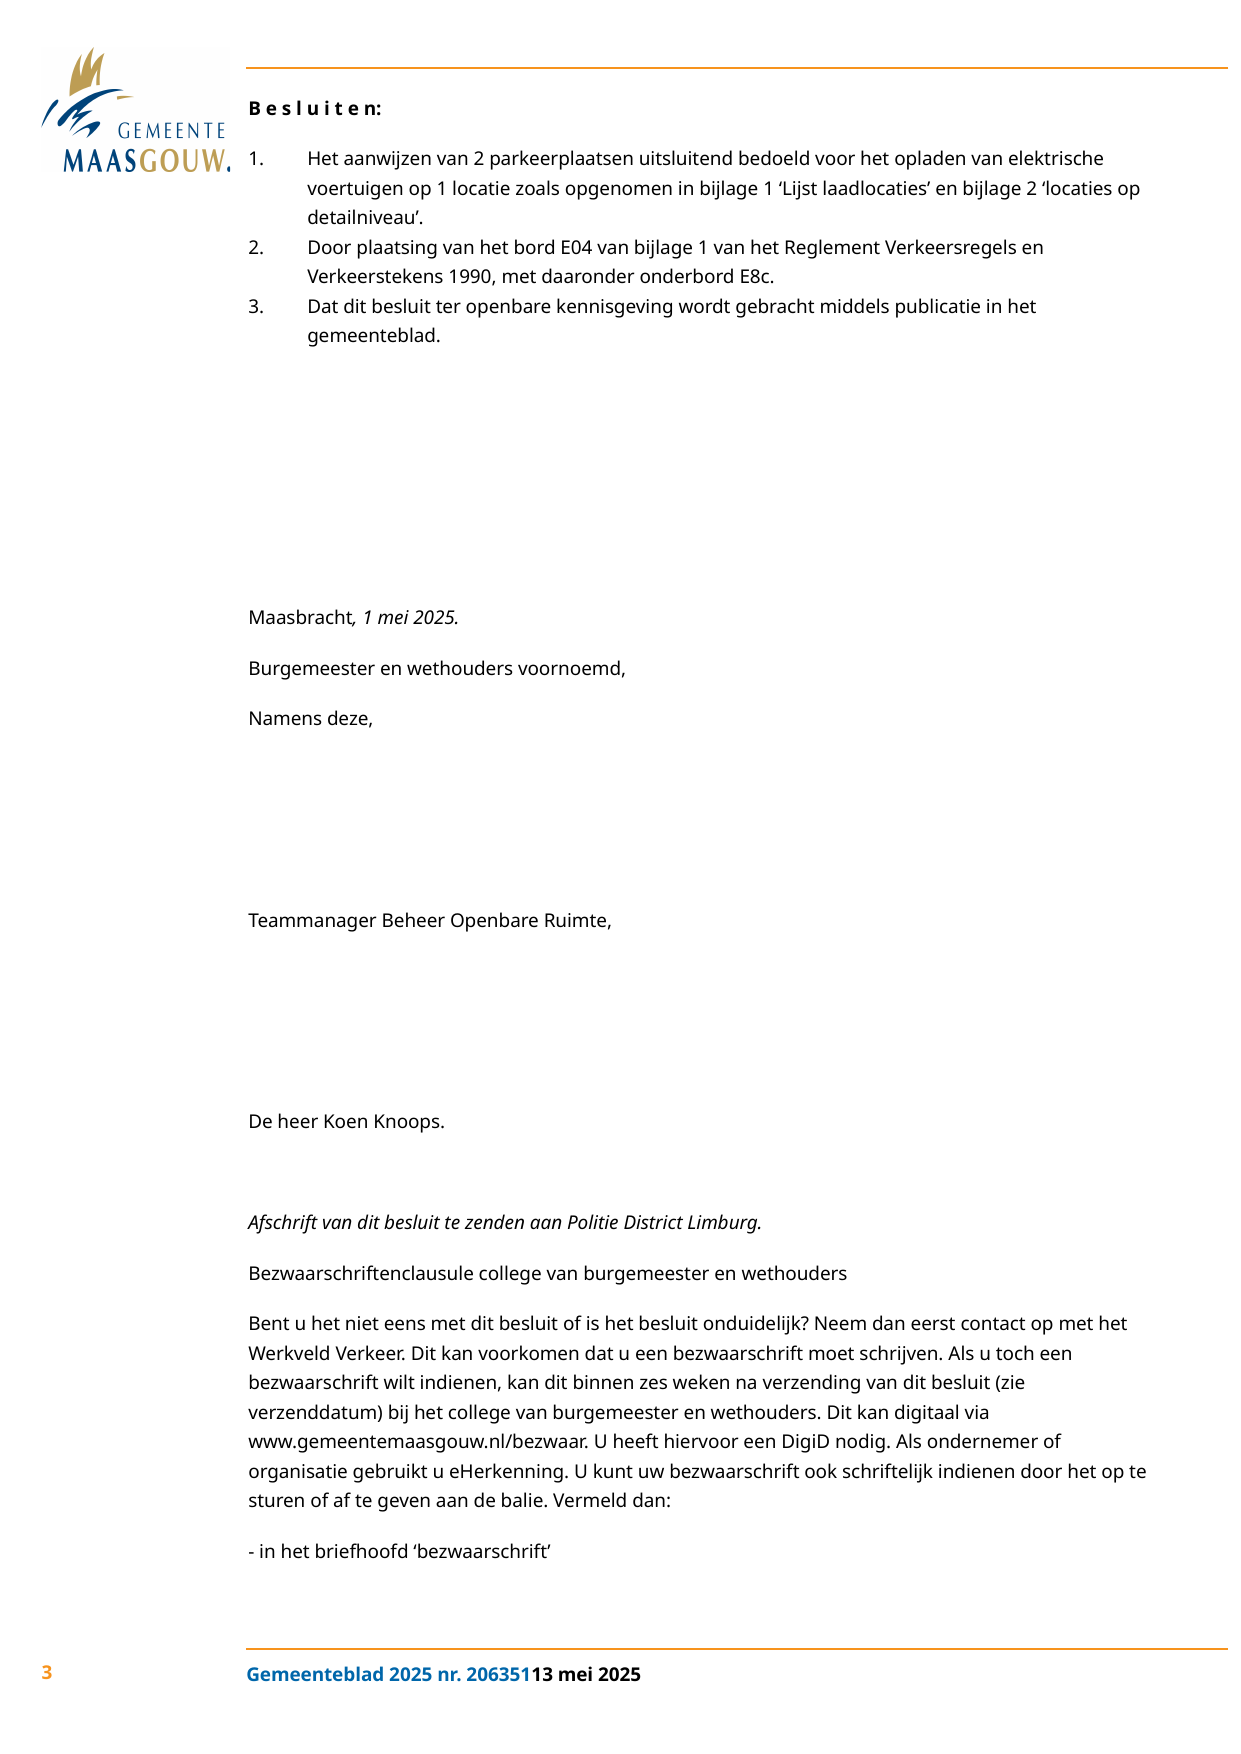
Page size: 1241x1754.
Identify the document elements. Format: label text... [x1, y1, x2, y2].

text - in het briefhoofd ‘bezwaarschrift’ [248, 1538, 1152, 1564]
text Bent u het niet eens met dit besluit of is het besluit onduidelijk? Neem dan eerst contact op met het Werkveld Verkeer. Dit kan voorkomen dat u een bezwaarschrift moet schrijven. Als u toch een bezwaarschrift wilt indienen, kan dit binnen zes weken na verzending van dit besluit (zie verzenddatum) bij het college van burgemeester en wethouders. Dit kan digitaal via www.gemeentemaasgouw.nl/bezwaar. U heeft hiervoor een DigiD nodig. Als ondernemer of organisatie gebruikt u eHerkenning. U kunt uw bezwaarschrift ook schriftelijk indienen door het op te sturen of af te geven aan de balie. Vermeld dan: [248, 1310, 1152, 1513]
text Namens deze, [248, 705, 1152, 731]
text Afschrift van dit besluit te zenden aan Politie District Limburg. [248, 1209, 1152, 1235]
text Bezwaarschriftenclausule college van burgemeester en wethouders [248, 1260, 1152, 1286]
list Het aanwijzen van 2 parkeerplaatsen uitsluitend bedoeld voor het opladen van elektrische voertuigen op 1 locatie zoals opgenomen in bijlage 1 ‘Lijst laadlocaties’ en bijlage 2 ‘locaties op detailniveau’. [248, 145, 1152, 230]
text Maasbracht, 1 mei 2025. [248, 604, 1152, 630]
list Dat dit besluit ter openbare kennisgeving wordt gebracht middels publicatie in het gemeenteblad. [248, 293, 1152, 348]
text Teammanager Beheer Openbare Ruimte, [248, 907, 1152, 933]
text B e s l u i t e n: [248, 95, 1152, 121]
text De heer Koen Knoops. [248, 1108, 1152, 1134]
list Door plaatsing van het bord E04 van bijlage 1 van het Reglement Verkeersregels en Verkeerstekens 1990, met daaronder onderbord E8c. [248, 234, 1152, 289]
picture [41, 47, 231, 172]
text Burgemeester en wethouders voornoemd, [248, 655, 1152, 681]
